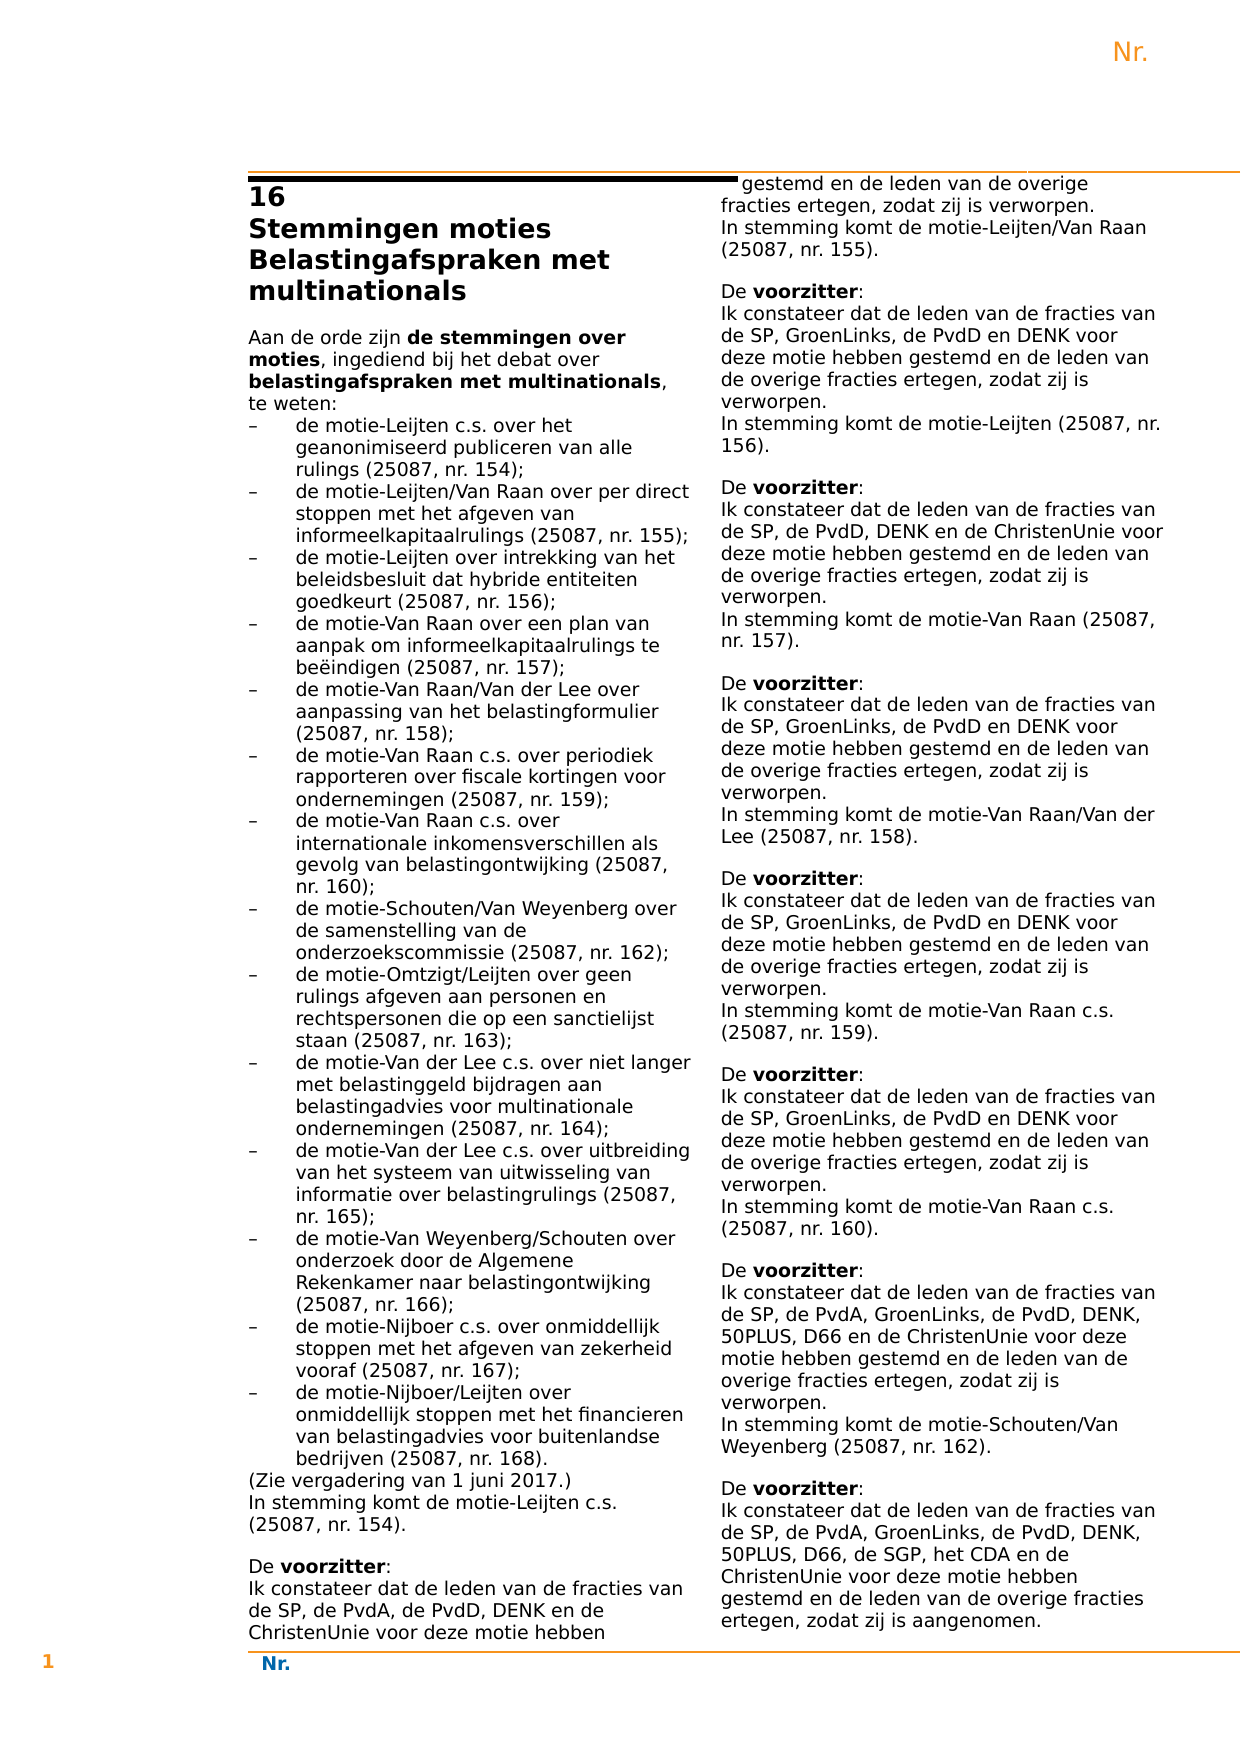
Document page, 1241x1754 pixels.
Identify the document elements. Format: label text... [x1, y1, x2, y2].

list de motie-Van Raan over een plan van aanpak om informeelkapitaalrulings te beëindigen (25087, nr. 157); [248, 613, 691, 678]
text De voorzitter: [721, 1064, 1163, 1086]
text De voorzitter: [721, 281, 1163, 303]
text Ik constateer dat de leden van de fracties van de SP, de PvdA, GroenLinks, de PvdD, DENK, 50PLUS, D66 en de ChristenUnie voor deze motie hebben gestemd en de leden van de overige fracties ertegen, zodat zij is verworpen. [721, 1282, 1163, 1414]
title 16 Stemmingen moties Belastingafspraken met multinationals [248, 182, 691, 307]
list de motie-Nijboer/Leijten over onmiddellijk stoppen met het financieren van belastingadvies voor buitenlandse bedrijven (25087, nr. 168). [248, 1382, 691, 1470]
text gestemd en de leden van de overige fracties ertegen, zodat zij is verworpen. [721, 173, 1163, 217]
text De voorzitter: [248, 1556, 691, 1578]
text te weten: [248, 393, 691, 415]
text De voorzitter: [721, 1260, 1163, 1282]
list de motie-Van Raan c.s. over internationale inkomensverschillen als gevolg van belastingontwijking (25087, nr. 160); [248, 810, 691, 898]
list de motie-Van Weyenberg/Schouten over onderzoek door de Algemene Rekenkamer naar belastingontwijking (25087, nr. 166); [248, 1228, 691, 1316]
text De voorzitter: [721, 1478, 1163, 1500]
list de motie-Van Raan c.s. over periodiek rapporteren over fiscale kortingen voor ondernemingen (25087, nr. 159); [248, 744, 691, 810]
list de motie-Omtzigt/Leijten over geen rulings afgeven aan personen en rechtspersonen die op een sanctielijst staan (25087, nr. 163); [248, 964, 691, 1052]
list de motie-Leijten over intrekking van het beleidsbesluit dat hybride entiteiten goedkeurt (25087, nr. 156); [248, 547, 691, 613]
text In stemming komt de motie-Van Raan c.s. (25087, nr. 160). [721, 1196, 1163, 1240]
text In stemming komt de motie-Leijten (25087, nr. 156). [721, 413, 1163, 457]
list de motie-Nijboer c.s. over onmiddellijk stoppen met het afgeven van zekerheid vooraf (25087, nr. 167); [248, 1316, 691, 1382]
list de motie-Schouten/Van Weyenberg over de samenstelling van de onderzoekscommissie (25087, nr. 162); [248, 898, 691, 964]
text Ik constateer dat de leden van de fracties van de SP, GroenLinks, de PvdD en DENK voor deze motie hebben gestemd en de leden van de overige fracties ertegen, zodat zij is verworpen. [721, 1086, 1163, 1196]
text (Zie vergadering van 1 juni 2017.) [248, 1470, 691, 1492]
list de motie-Leijten c.s. over het geanonimiseerd publiceren van alle rulings (25087, nr. 154); [248, 415, 691, 481]
text In stemming komt de motie-Van Raan/Van der Lee (25087, nr. 158). [721, 804, 1163, 848]
text In stemming komt de motie-Leijten c.s. (25087, nr. 154). [248, 1492, 691, 1536]
list de motie-Leijten/Van Raan over per direct stoppen met het afgeven van informeelkapitaalrulings (25087, nr. 155); [248, 481, 691, 547]
text In stemming komt de motie-Leijten/Van Raan (25087, nr. 155). [721, 217, 1163, 261]
list de motie-Van der Lee c.s. over niet langer met belastinggeld bijdragen aan belastingadvies voor multinationale ondernemingen (25087, nr. 164); [248, 1052, 691, 1140]
text Aan de orde zijn de stemmingen over moties, ingediend bij het debat over belastingafspraken met multinationals, [248, 327, 691, 393]
text Ik constateer dat de leden van de fracties van de SP, GroenLinks, de PvdD en DENK voor deze motie hebben gestemd en de leden van de overige fracties ertegen, zodat zij is verworpen. [721, 303, 1163, 413]
text Ik constateer dat de leden van de fracties van de SP, de PvdA, GroenLinks, de PvdD, DENK, 50PLUS, D66, de SGP, het CDA en de ChristenUnie voor deze motie hebben gestemd en de leden van de overige fracties ertegen, zodat zij is aangenomen. [721, 1500, 1163, 1632]
text Ik constateer dat de leden van de fracties van de SP, GroenLinks, de PvdD en DENK voor deze motie hebben gestemd en de leden van de overige fracties ertegen, zodat zij is verworpen. [721, 890, 1163, 1000]
text Ik constateer dat de leden van de fracties van de SP, GroenLinks, de PvdD en DENK voor deze motie hebben gestemd en de leden van de overige fracties ertegen, zodat zij is verworpen. [721, 694, 1163, 804]
text In stemming komt de motie-Van Raan c.s. (25087, nr. 159). [721, 1000, 1163, 1044]
list de motie-Van der Lee c.s. over uitbreiding van het systeem van uitwisseling van informatie over belastingrulings (25087, nr. 165); [248, 1140, 691, 1228]
text De voorzitter: [721, 868, 1163, 890]
text Ik constateer dat de leden van de fracties van de SP, de PvdA, de PvdD, DENK en de ChristenUnie voor deze motie hebben [248, 1578, 691, 1644]
text De voorzitter: [721, 672, 1163, 694]
list de motie-Van Raan/Van der Lee over aanpassing van het belastingformulier (25087, nr. 158); [248, 678, 691, 744]
text In stemming komt de motie-Schouten/Van Weyenberg (25087, nr. 162). [721, 1414, 1163, 1458]
text In stemming komt de motie-Van Raan (25087, nr. 157). [721, 608, 1163, 652]
text Ik constateer dat de leden van de fracties van de SP, de PvdD, DENK en de ChristenUnie voor deze motie hebben gestemd en de leden van de overige fracties ertegen, zodat zij is verworpen. [721, 498, 1163, 608]
text De voorzitter: [721, 477, 1163, 498]
